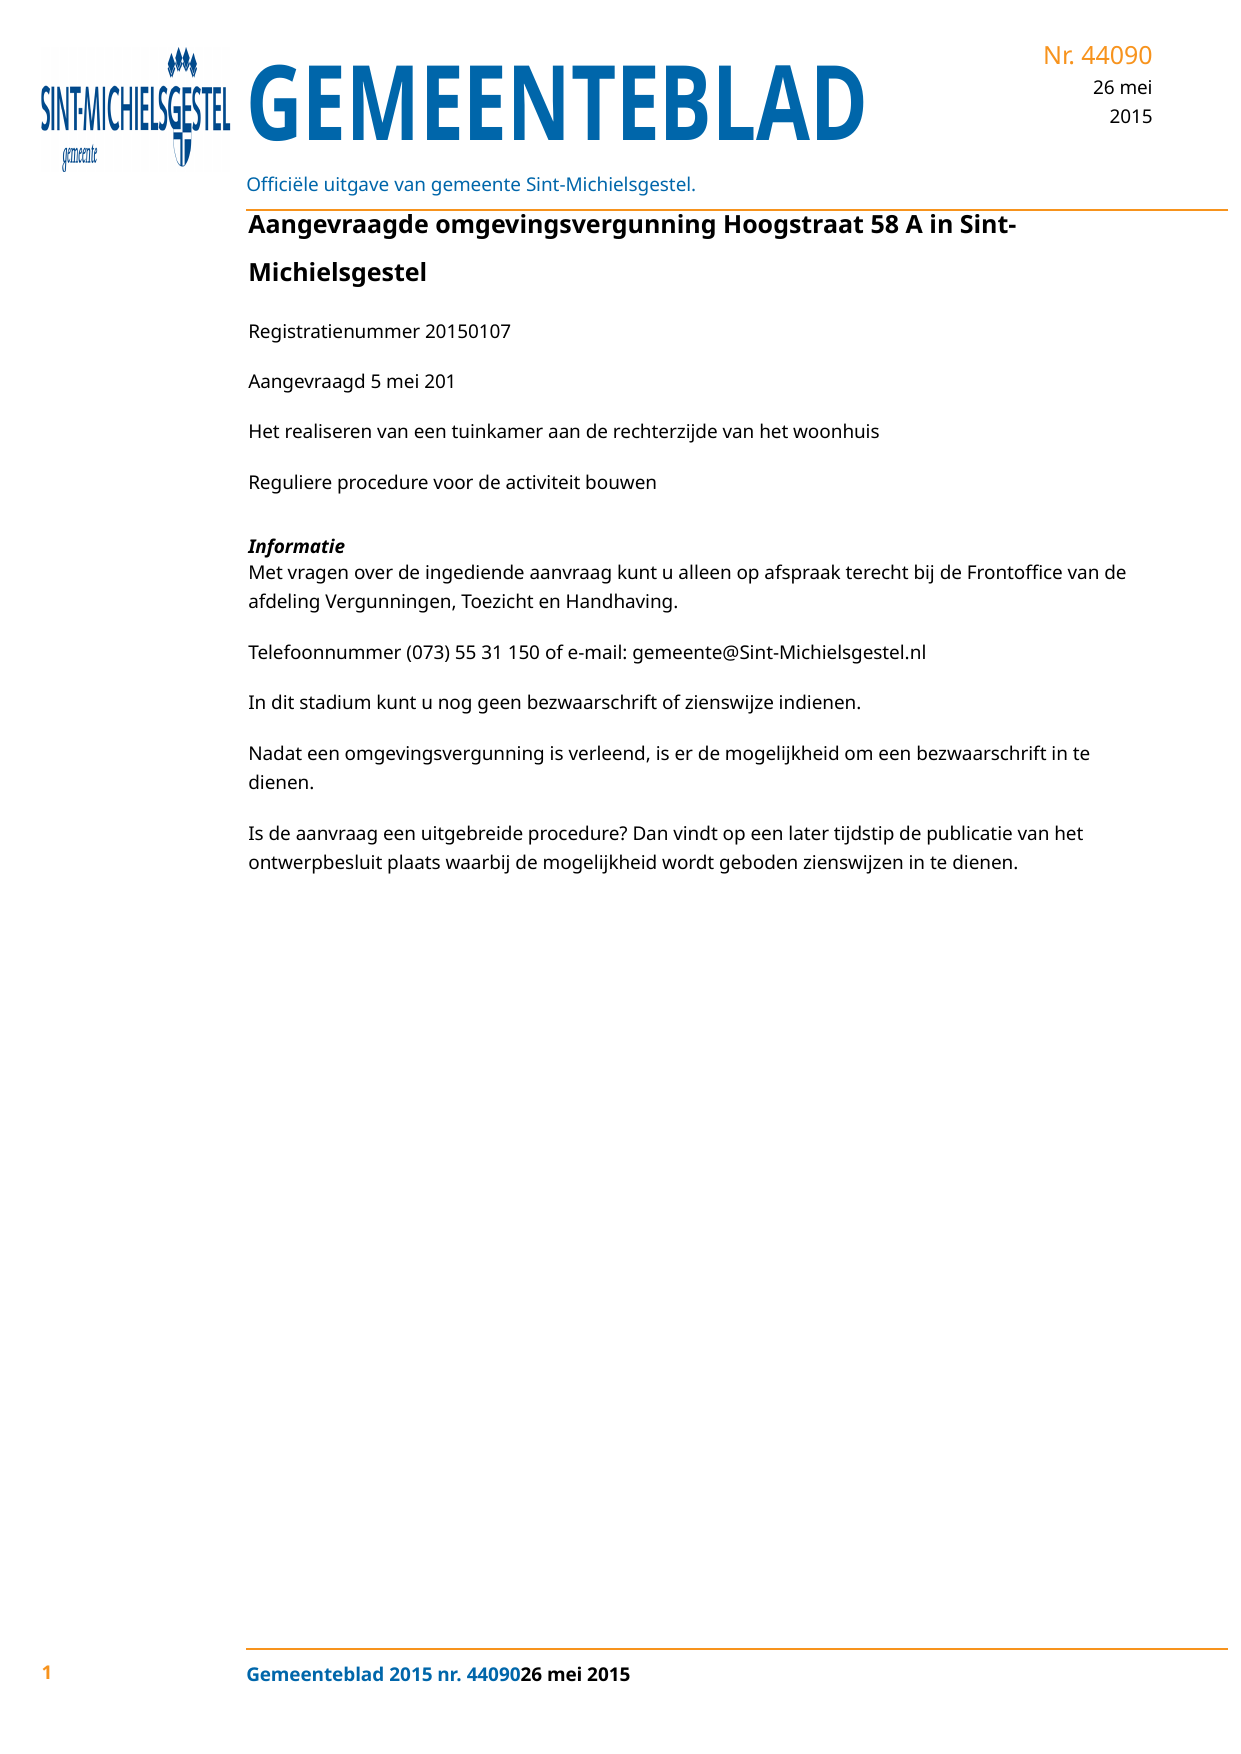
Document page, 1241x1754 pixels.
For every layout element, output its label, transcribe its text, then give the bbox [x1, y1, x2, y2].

text Registratienummer 20150107 [248, 318, 1152, 344]
text Nadat een omgevingsvergunning is verleend, is er de mogelijkheid om een bezwaarschrift in te dienen. [248, 740, 1152, 795]
text Aangevraagde omgevingsvergunning Hoogstraat 58 A in Sint-Michielsgestel [248, 211, 1152, 288]
text Informatie [248, 533, 1152, 559]
text Reguliere procedure voor de activiteit bouwen [248, 469, 1152, 495]
text Het realiseren van een tuinkamer aan de rechterzijde van het woonhuis [248, 419, 1152, 444]
picture [41, 47, 231, 172]
text Aangevraagd 5 mei 201 [248, 368, 1152, 394]
text Telefoonnummer (073) 55 31 150 of e-mail: gemeente@Sint-Michielsgestel.nl [248, 639, 1152, 664]
text Is de aanvraag een uitgebreide procedure? Dan vindt op een later tijdstip de publicatie van het ontwerpbesluit plaats waarbij de mogelijkheid wordt geboden zienswijzen in te dienen. [248, 820, 1152, 875]
text Met vragen over de ingediende aanvraag kunt u alleen op afspraak terecht bij de Frontoffice van de afdeling Vergunningen, Toezicht en Handhaving. [248, 559, 1152, 614]
text In dit stadium kunt u nog geen bezwaarschrift of zienswijze indienen. [248, 689, 1152, 715]
